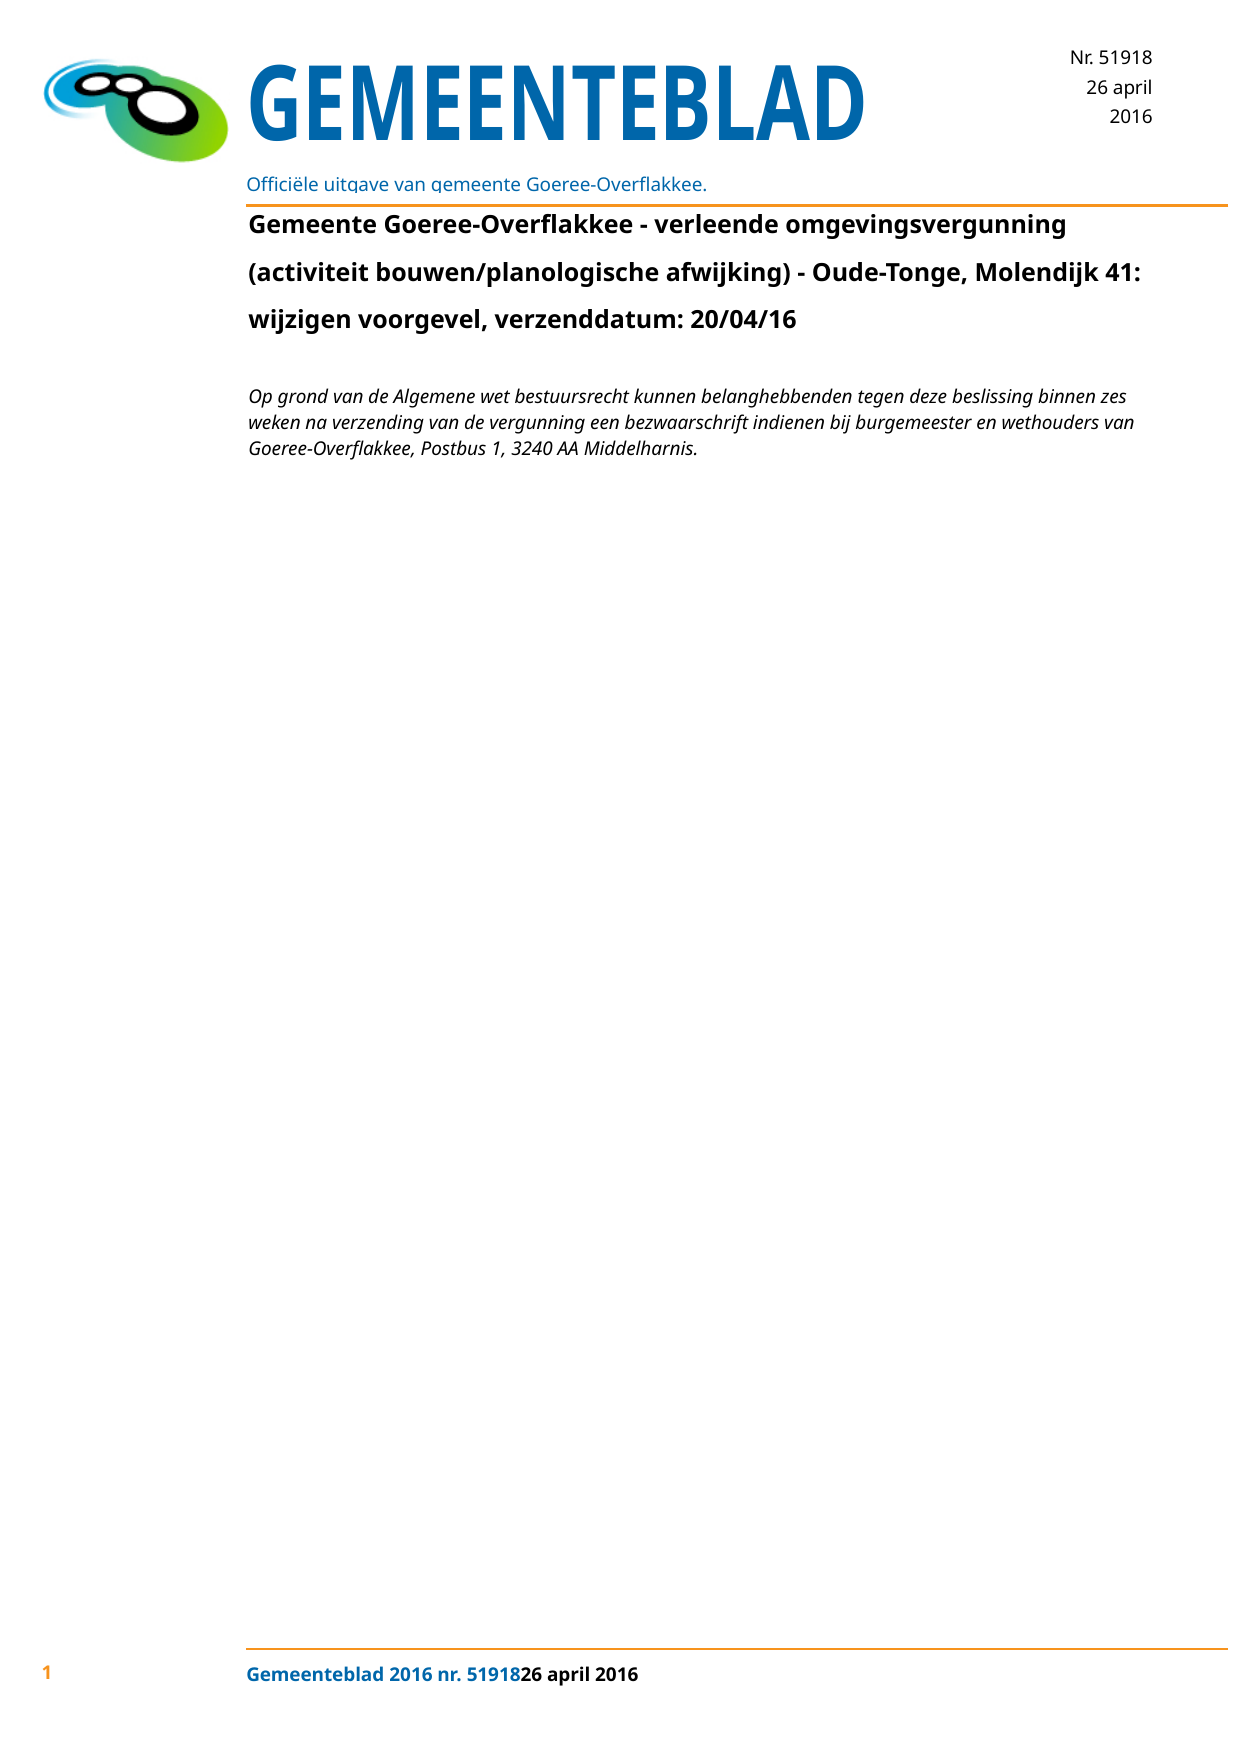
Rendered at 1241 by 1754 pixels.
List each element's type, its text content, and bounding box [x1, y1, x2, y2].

text Op grond van de Algemene wet bestuursrecht kunnen belanghebbenden tegen deze beslissing binnen zes weken na verzending van de vergunning een bezwaarschrift indienen bij burgemeester en wethouders van Goeree-Overflakkee, Postbus 1, 3240 AA Middelharnis. [248, 384, 1152, 461]
picture [41, 47, 231, 172]
text Gemeente Goeree-Overflakkee - verleende omgevingsvergunning (activiteit bouwen/planologische afwijking) - Oude-Tonge, Molendijk 41: wijzigen voorgevel, verzenddatum: 20/04/16 [248, 207, 1152, 336]
